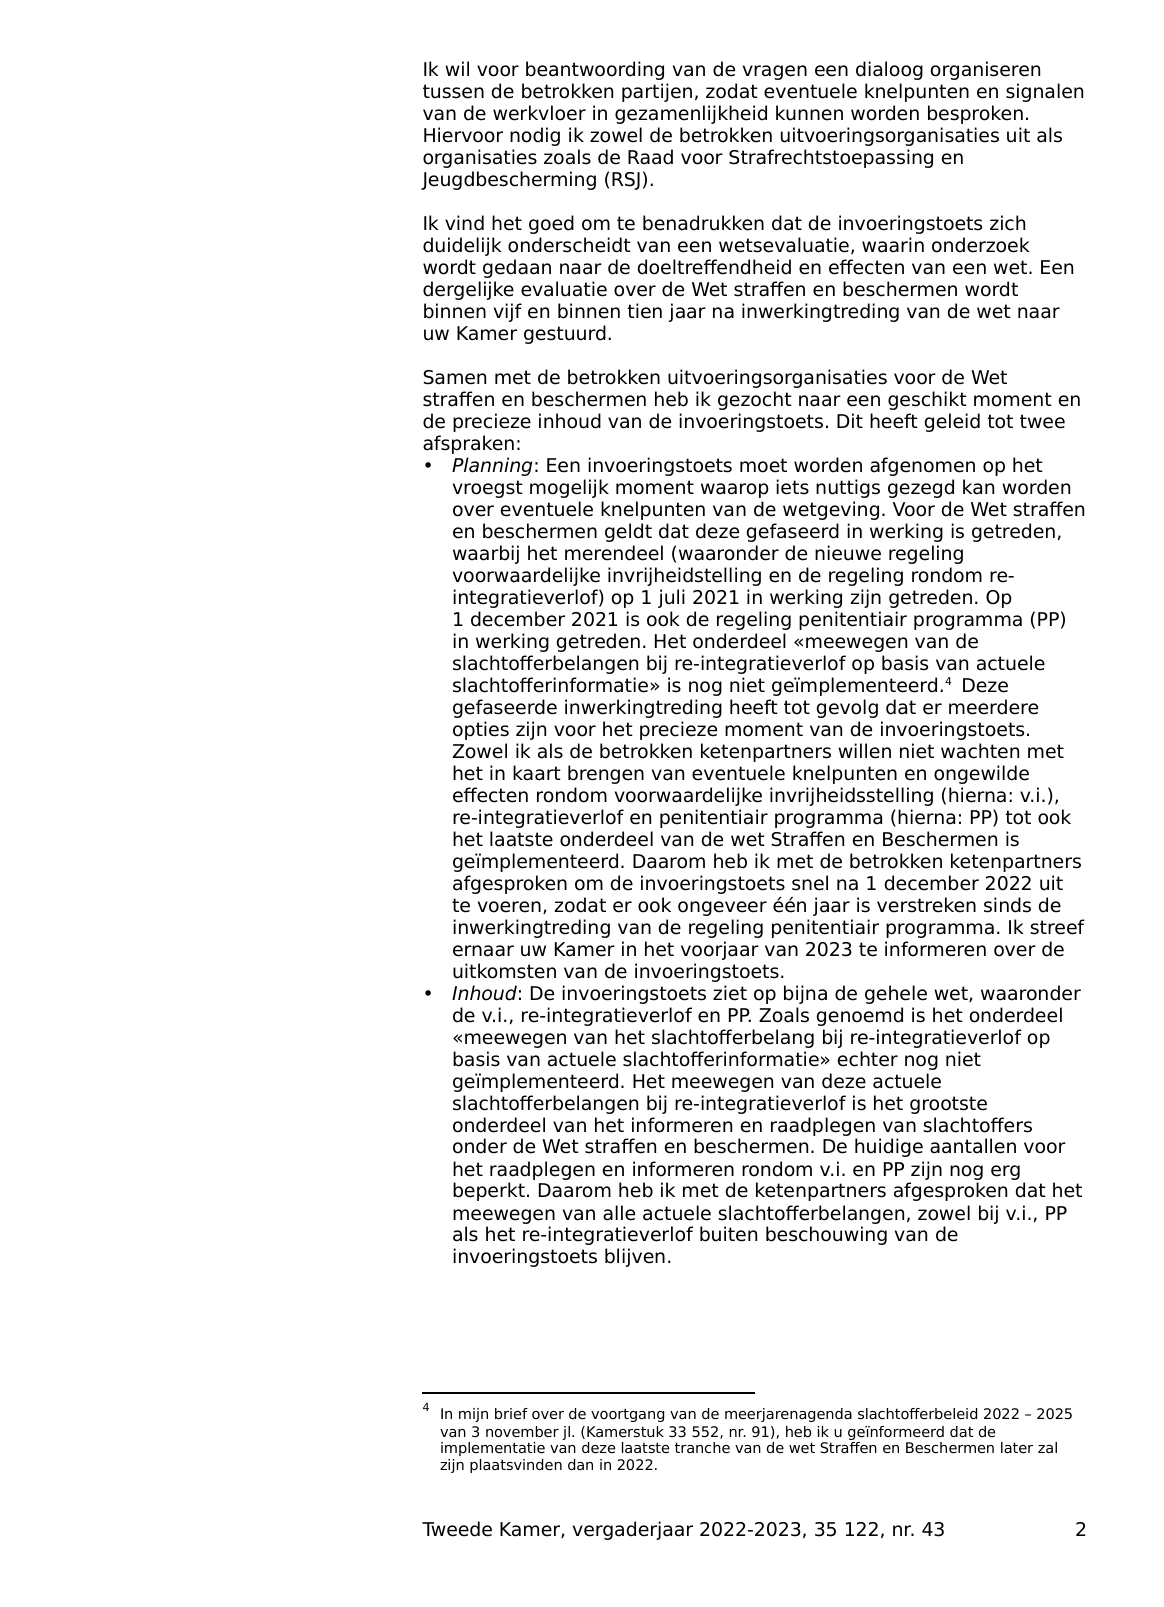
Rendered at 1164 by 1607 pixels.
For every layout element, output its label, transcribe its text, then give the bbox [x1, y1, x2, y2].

text In mijn brief over de voortgang van de meerjarenagenda slachtofferbeleid 2022 – 2025 van 3 november jl. (Kamerstuk 33 552, nr. 91), heb ik u geïnformeerd dat de implementatie van deze laatste tranche van de wet Straffen en Beschermen later zal zijn plaatsvinden dan in 2022. [422, 1402, 1087, 1474]
text • Inhoud: De invoeringstoets ziet op bijna de gehele wet, waaronder de v.i., re-integratieverlof en PP. Zoals genoemd is het onderdeel «meewegen van het slachtofferbelang bij re-integratieverlof op basis van actuele slachtofferinformatie» echter nog niet geïmplementeerd. Het meewegen van deze actuele slachtofferbelangen bij re-integratieverlof is het grootste onderdeel van het informeren en raadplegen van slachtoffers onder de Wet straffen en beschermen. De huidige aantallen voor het raadplegen en informeren rondom v.i. en PP zijn nog erg beperkt. Daarom heb ik met de ketenpartners afgesproken dat het meewegen van alle actuele slachtofferbelangen, zowel bij v.i., PP als het re-integratieverlof buiten beschouwing van de invoeringstoets blijven. [422, 983, 1087, 1268]
text Samen met de betrokken uitvoeringsorganisaties voor de Wet straffen en beschermen heb ik gezocht naar een geschikt moment en de precieze inhoud van de invoeringstoets. Dit heeft geleid tot twee afspraken: [422, 367, 1087, 455]
text Ik vind het goed om te benadrukken dat de invoeringstoets zich duidelijk onderscheidt van een wetsevaluatie, waarin onderzoek wordt gedaan naar de doeltreffendheid en effecten van een wet. Een dergelijke evaluatie over de Wet straffen en beschermen wordt binnen vijf en binnen tien jaar na inwerkingtreding van de wet naar uw Kamer gestuurd. [422, 213, 1087, 345]
text • Planning: Een invoeringstoets moet worden afgenomen op het vroegst mogelijk moment waarop iets nuttigs gezegd kan worden over eventuele knelpunten van de wetgeving. Voor de Wet straffen en beschermen geldt dat deze gefaseerd in werking is getreden, waarbij het merendeel (waaronder de nieuwe regeling voorwaardelijke invrijheidstelling en de regeling rondom re-integratieverlof) op 1 juli 2021 in werking zijn getreden. Op 1 december 2021 is ook de regeling penitentiair programma (PP) in werking getreden. Het onderdeel «meewegen van de slachtofferbelangen bij re-integratieverlof op basis van actuele slachtofferinformatie» is nog niet geïmplementeerd. Deze gefaseerde inwerkingtreding heeft tot gevolg dat er meerdere opties zijn voor het precieze moment van de invoeringstoets. Zowel ik als de betrokken ketenpartners willen niet wachten met het in kaart brengen van eventuele knelpunten en ongewilde effecten rondom voorwaardelijke invrijheidsstelling (hierna: v.i.), re-integratieverlof en penitentiair programma (hierna: PP) tot ook het laatste onderdeel van de wet Straffen en Beschermen is geïmplementeerd. Daarom heb ik met de betrokken ketenpartners afgesproken om de invoeringstoets snel na 1 december 2022 uit te voeren, zodat er ook ongeveer één jaar is verstreken sinds de inwerkingtreding van de regeling penitentiair programma. Ik streef ernaar uw Kamer in het voorjaar van 2023 te informeren over de uitkomsten van de invoeringstoets. [422, 455, 1087, 983]
text Ik wil voor beantwoording van de vragen een dialoog organiseren tussen de betrokken partijen, zodat eventuele knelpunten en signalen van de werkvloer in gezamenlijkheid kunnen worden besproken. Hiervoor nodig ik zowel de betrokken uitvoeringsorganisaties uit als organisaties zoals de Raad voor Strafrechtstoepassing en Jeugdbescherming (RSJ). [422, 59, 1087, 191]
